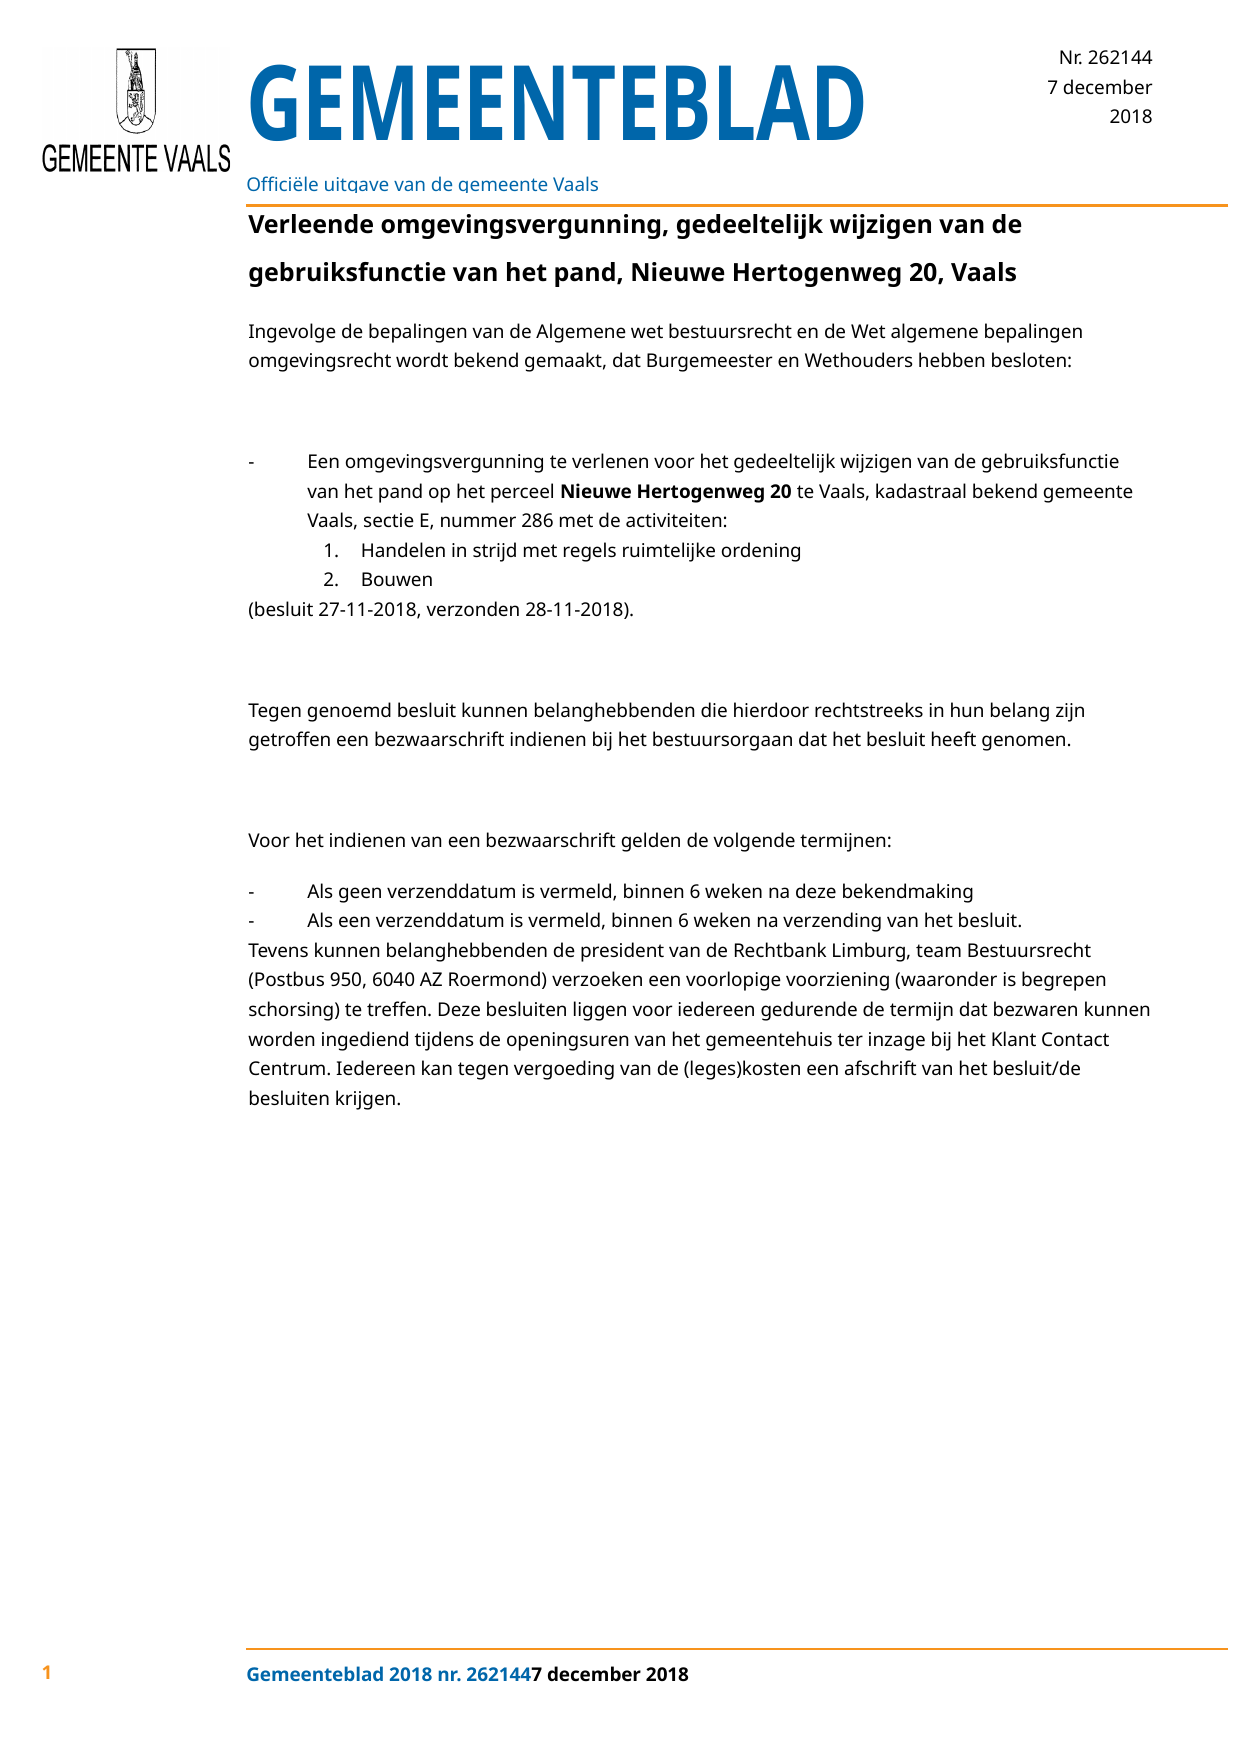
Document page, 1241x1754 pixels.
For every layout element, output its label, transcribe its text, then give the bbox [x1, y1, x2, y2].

text Verleende omgevingsvergunning, gedeeltelijk wijzigen van de gebruiksfunctie van het pand, Nieuwe Hertogenweg 20, Vaals [248, 207, 1152, 288]
text Voor het indienen van een bezwaarschrift gelden de volgende termijnen: [248, 827, 1152, 853]
list Als geen verzenddatum is vermeld, binnen 6 weken na deze bekendmaking [248, 878, 1152, 904]
list Een omgevingsvergunning te verlenen voor het gedeeltelijk wijzigen van de gebruiksfunctie van het pand op het perceel Nieuwe Hertogenweg 20 te Vaals, kadastraal bekend gemeente Vaals, sectie E, nummer 286 met de activiteiten: [248, 448, 1152, 533]
text (besluit 27-11-2018, verzonden 28-11-2018). [248, 596, 1152, 622]
list Handelen in strijd met regels ruimtelijke ordening [323, 537, 1152, 563]
list Bouwen [323, 567, 1152, 592]
list Als een verzenddatum is vermeld, binnen 6 weken na verzending van het besluit. [248, 907, 1152, 933]
text Tevens kunnen belanghebbenden de president van de Rechtbank Limburg, team Bestuursrecht (Postbus 950, 6040 AZ Roermond) verzoeken een voorlopige voorziening (waaronder is begrepen schorsing) te treffen. Deze besluiten liggen voor iedereen gedurende de termijn dat bezwaren kunnen worden ingediend tijdens de openingsuren van het gemeentehuis ter inzage bij het Klant Contact Centrum. Iedereen kan tegen vergoeding van de (leges)kosten een afschrift van het besluit/de besluiten krijgen. [248, 937, 1152, 1111]
text Tegen genoemd besluit kunnen belanghebbenden die hierdoor rechtstreeks in hun belang zijn getroffen een bezwaarschrift indienen bij het bestuursorgaan dat het besluit heeft genomen. [248, 697, 1152, 752]
text Ingevolge de bepalingen van de Algemene wet bestuursrecht en de Wet algemene bepalingen omgevingsrecht wordt bekend gemaakt, dat Burgemeester en Wethouders hebben besloten: [248, 318, 1152, 373]
picture [41, 47, 231, 172]
